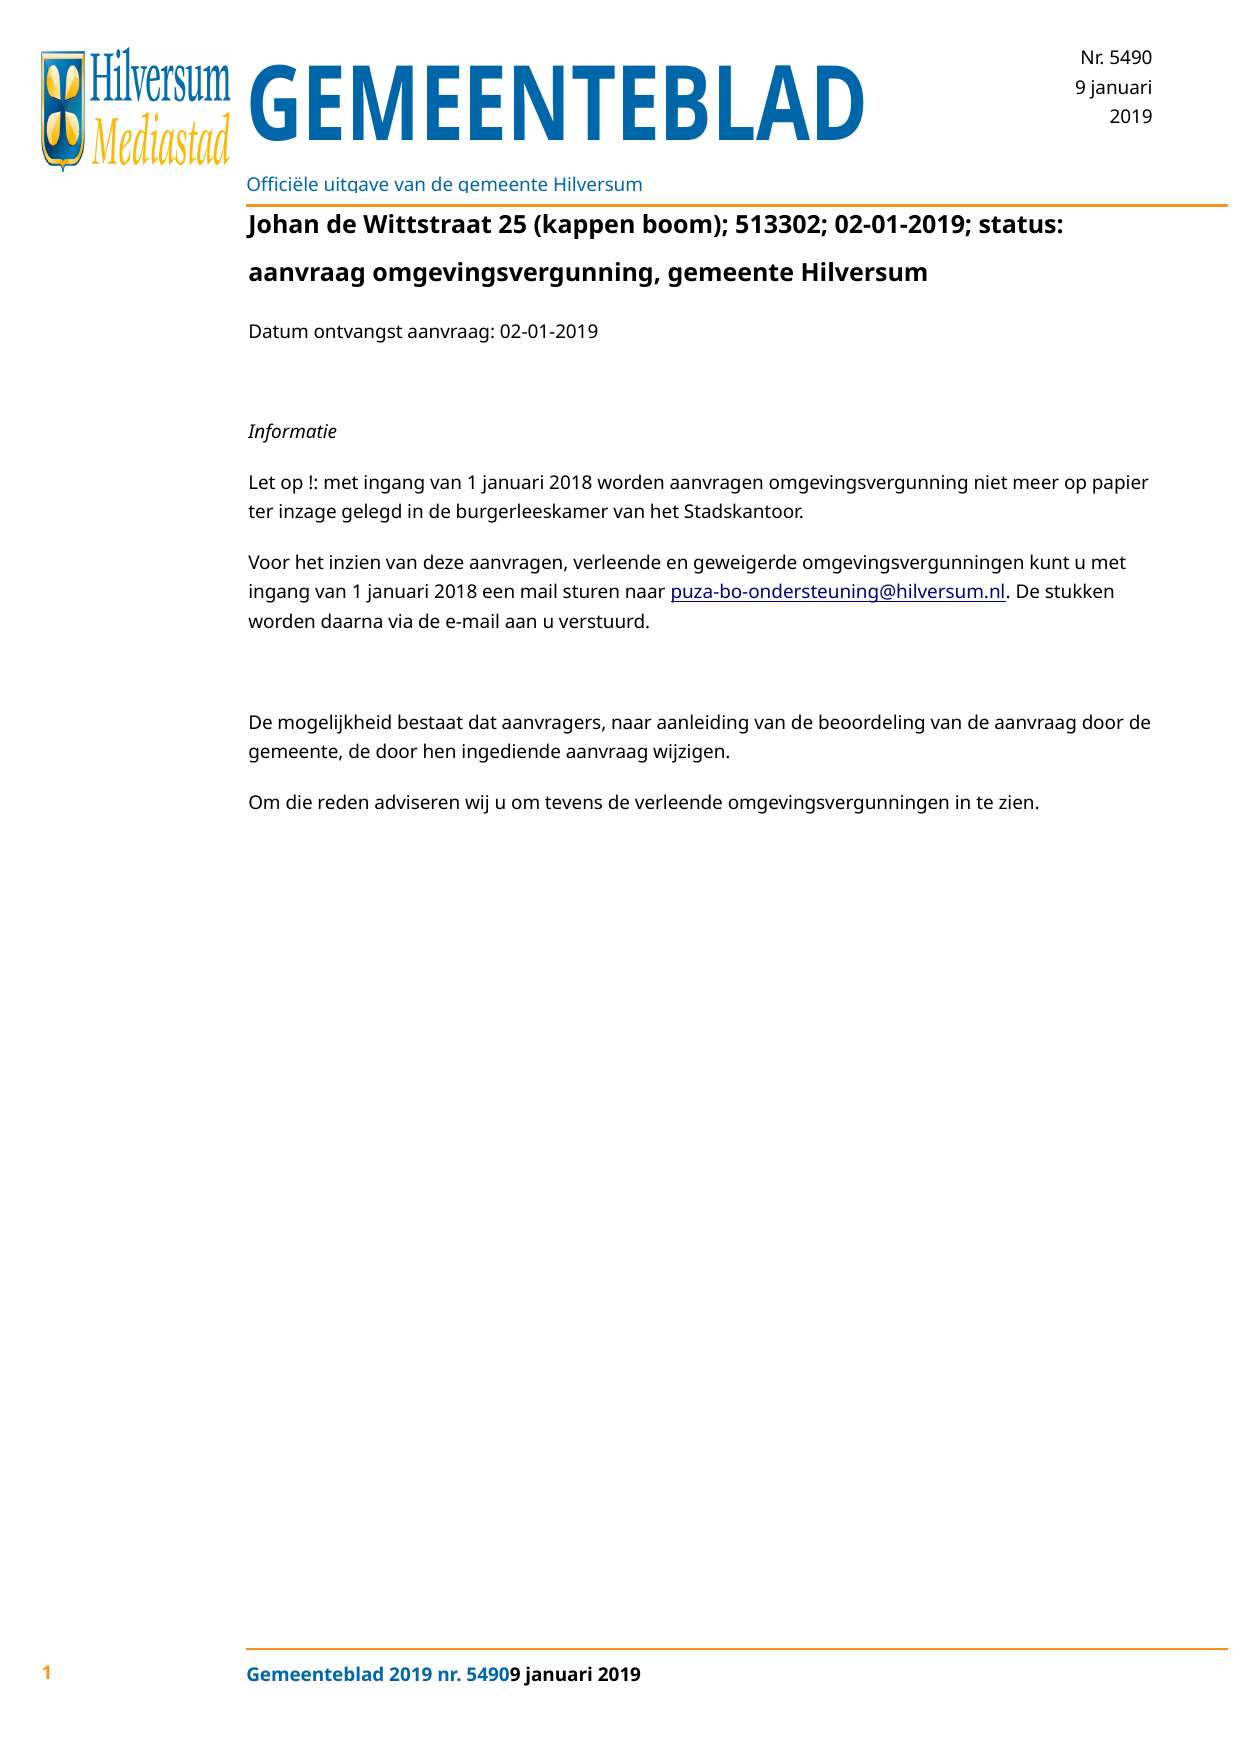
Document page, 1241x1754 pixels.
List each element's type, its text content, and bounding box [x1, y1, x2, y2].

text Informatie [248, 419, 1152, 444]
picture [41, 47, 231, 172]
text Datum ontvangst aanvraag: 02-01-2019 [248, 318, 1152, 344]
text Johan de Wittstraat 25 (kappen boom); 513302; 02-01-2019; status: aanvraag omgevingsvergunning, gemeente Hilversum [248, 207, 1152, 288]
text Om die reden adviseren wij u om tevens de verleende omgevingsvergunningen in te zien. [248, 789, 1152, 815]
text Let op !: met ingang van 1 januari 2018 worden aanvragen omgevingsvergunning niet meer op papier ter inzage gelegd in de burgerleeskamer van het Stadskantoor. [248, 469, 1152, 524]
text De mogelijkheid bestaat dat aanvragers, naar aanleiding van de beoordeling van de aanvraag door de gemeente, de door hen ingediende aanvraag wijzigen. [248, 709, 1152, 764]
text Voor het inzien van deze aanvragen, verleende en geweigerde omgevingsvergunningen kunt u met ingang van 1 januari 2018 een mail sturen naar puza-bo-ondersteuning@hilversum.nl. De stukken worden daarna via de e-mail aan u verstuurd. [248, 549, 1152, 634]
